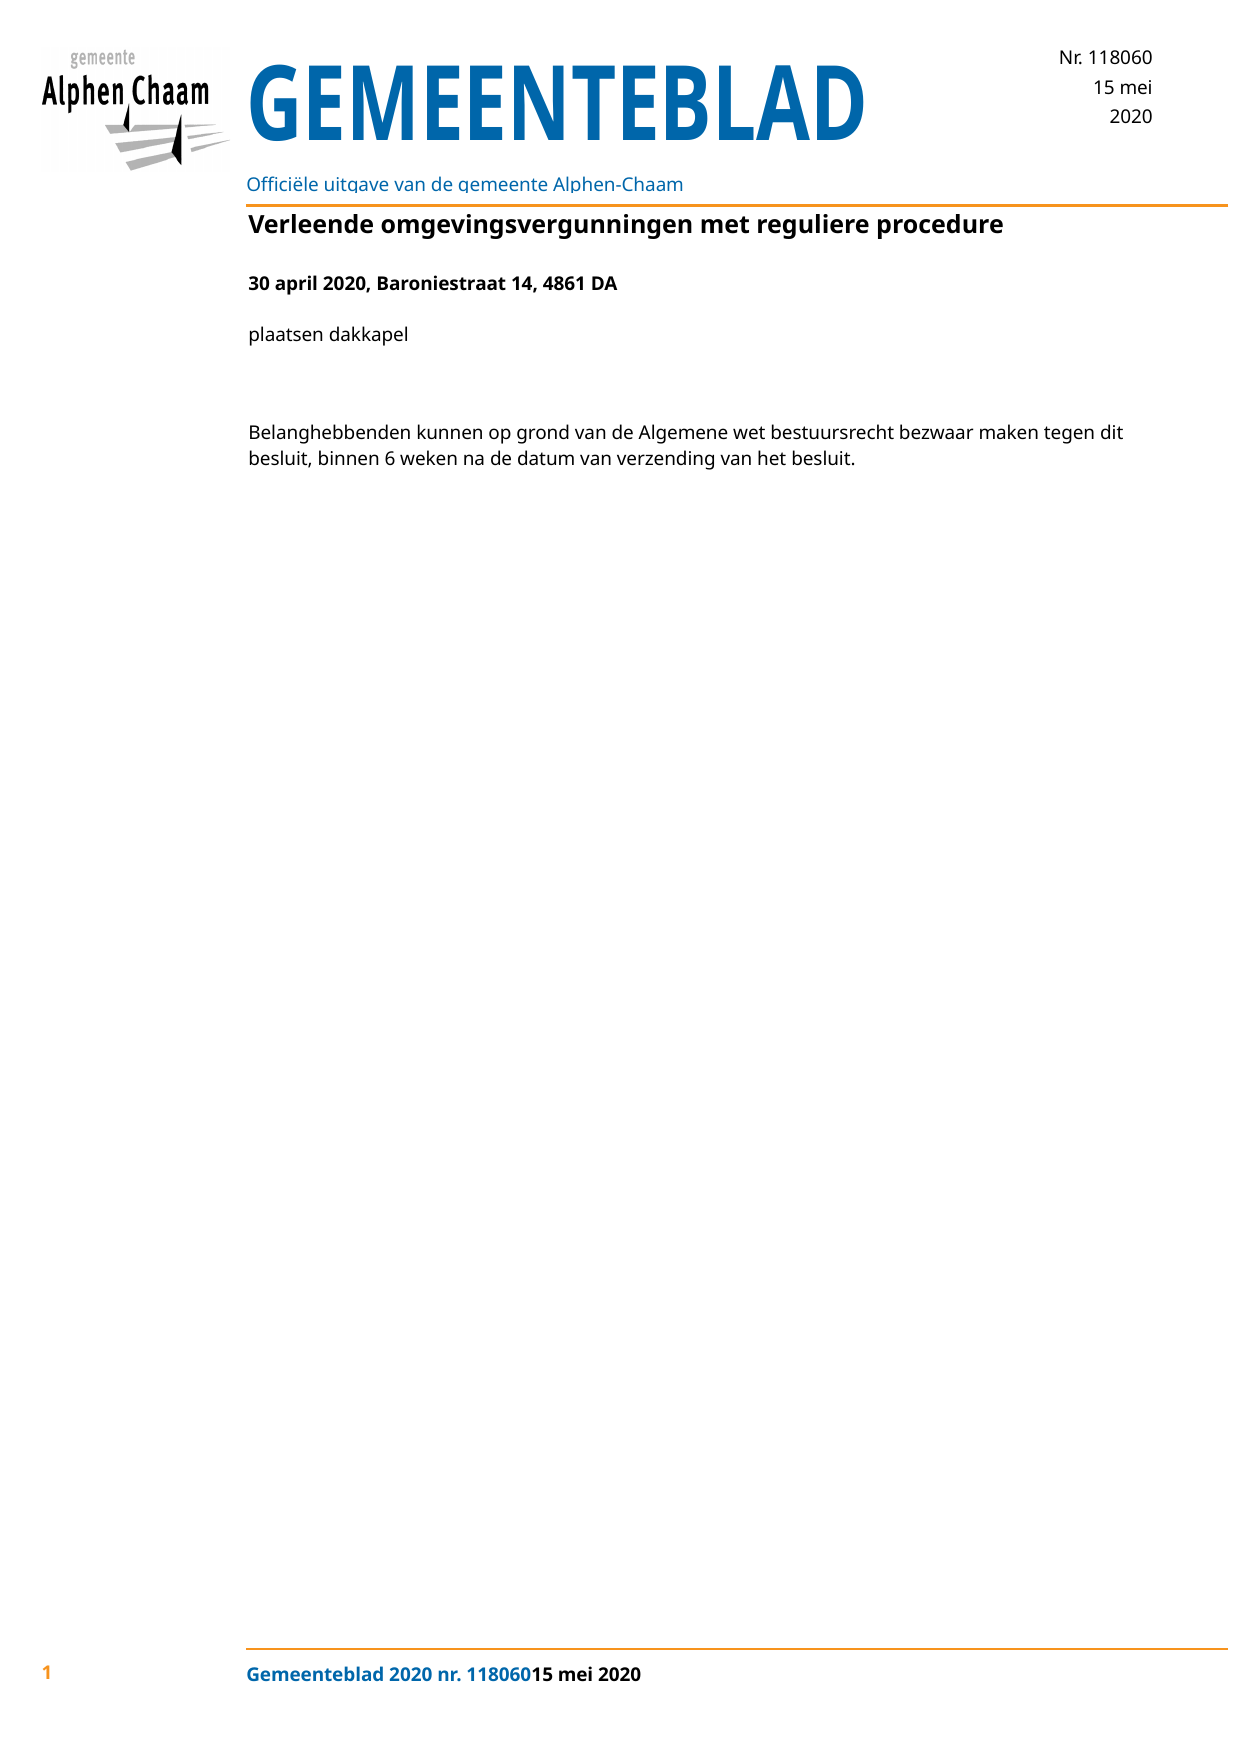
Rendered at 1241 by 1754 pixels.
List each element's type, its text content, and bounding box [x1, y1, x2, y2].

picture [41, 47, 231, 172]
text 30 april 2020, Baroniestraat 14, 4861 DA [248, 270, 1152, 296]
text Belanghebbenden kunnen op grond van de Algemene wet bestuursrecht bezwaar maken tegen dit besluit, binnen 6 weken na de datum van verzending van het besluit. [248, 419, 1152, 470]
text plaatsen dakkapel [248, 321, 1152, 346]
text Verleende omgevingsvergunningen met reguliere procedure [248, 207, 1152, 241]
